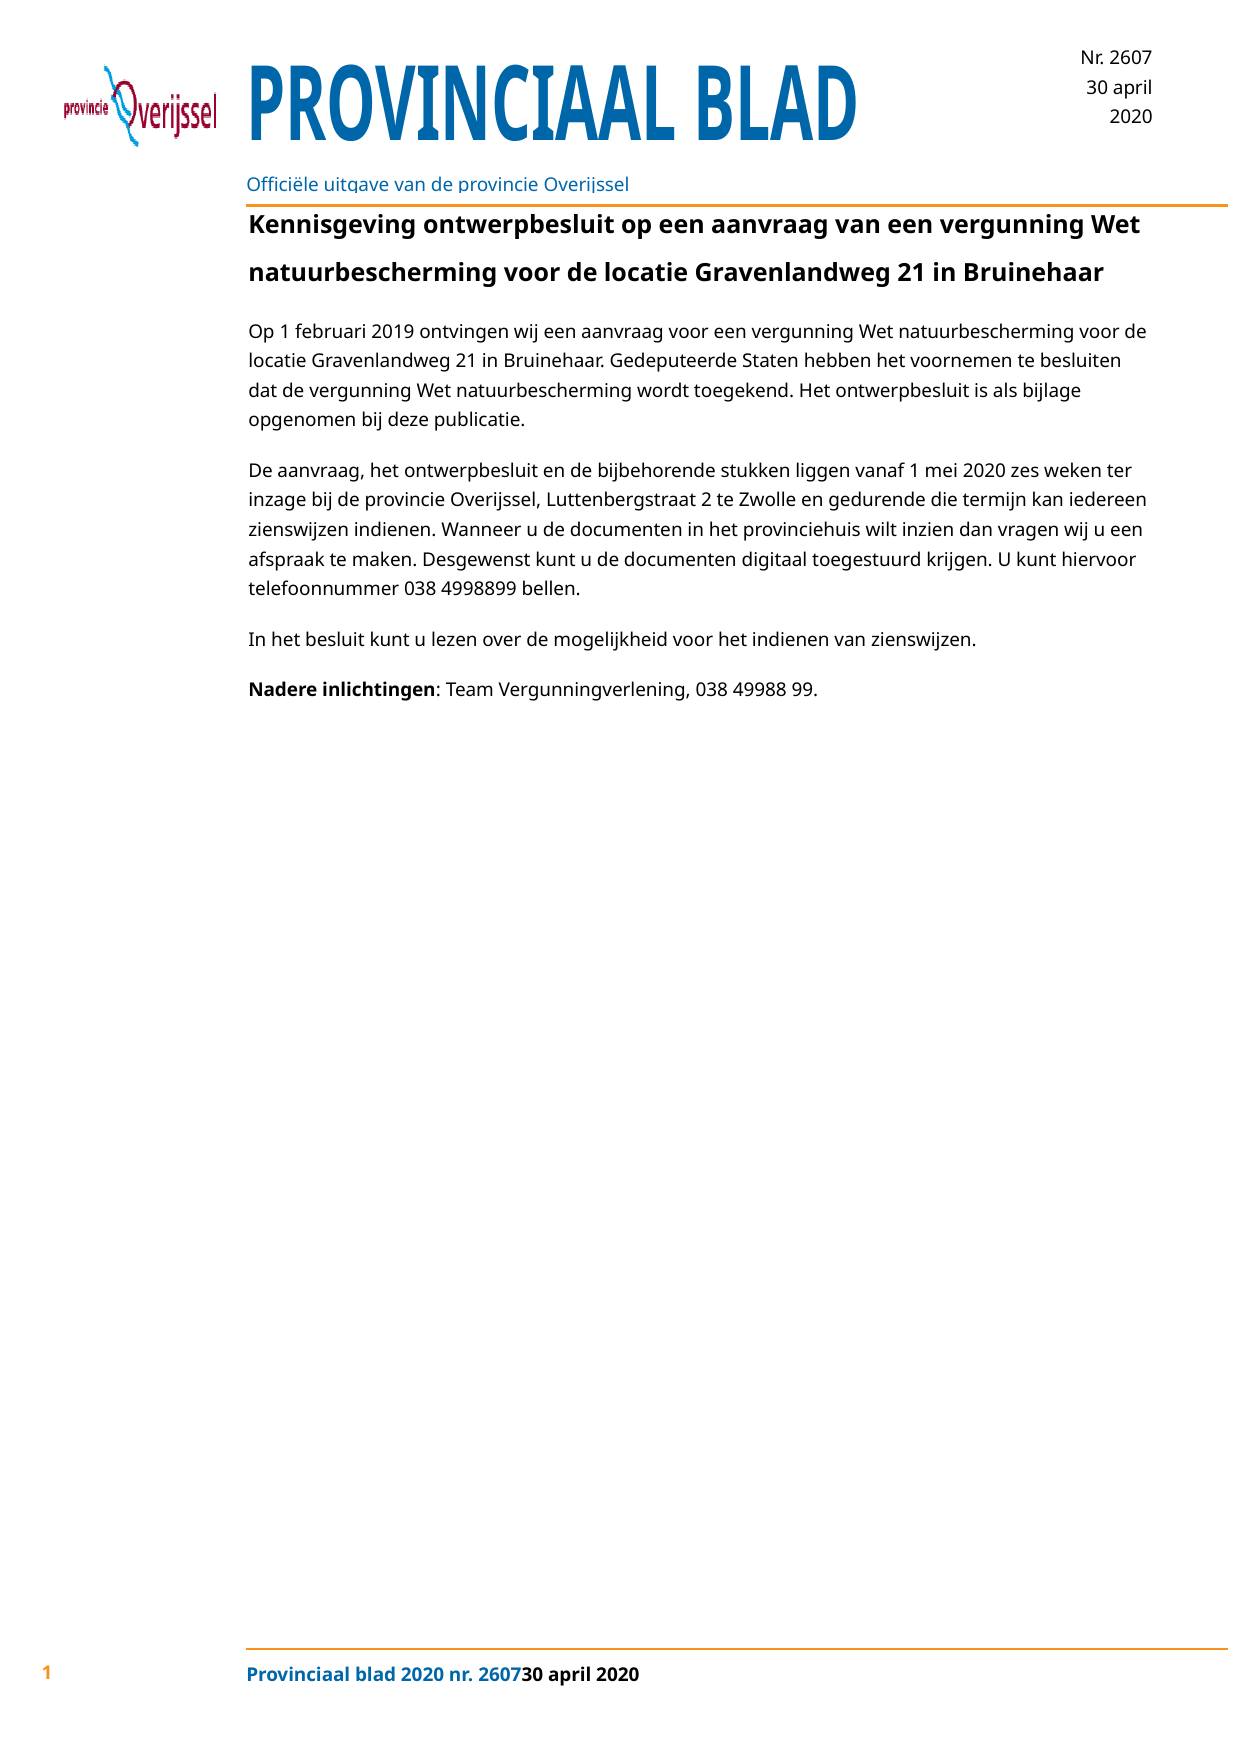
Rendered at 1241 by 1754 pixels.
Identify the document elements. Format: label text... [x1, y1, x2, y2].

text Nadere inlichtingen: Team Vergunningverlening, 038 49988 99. [248, 676, 1152, 702]
picture [41, 47, 231, 172]
text In het besluit kunt u lezen over de mogelijkheid voor het indienen van zienswijzen. [248, 626, 1152, 652]
text De aanvraag, het ontwerpbesluit en de bijbehorende stukken liggen vanaf 1 mei 2020 zes weken ter inzage bij de provincie Overijssel, Luttenbergstraat 2 te Zwolle en gedurende die termijn kan iedereen zienswijzen indienen. Wanneer u de documenten in het provinciehuis wilt inzien dan vragen wij u een afspraak te maken. Desgewenst kunt u de documenten digitaal toegestuurd krijgen. U kunt hiervoor telefoonnummer 038 4998899 bellen. [248, 457, 1152, 601]
text Op 1 februari 2019 ontvingen wij een aanvraag voor een vergunning Wet natuurbescherming voor de locatie Gravenlandweg 21 in Bruinehaar. Gedeputeerde Staten hebben het voornemen te besluiten dat de vergunning Wet natuurbescherming wordt toegekend. Het ontwerpbesluit is als bijlage opgenomen bij deze publicatie. [248, 318, 1152, 432]
text Kennisgeving ontwerpbesluit op een aanvraag van een vergunning Wet natuurbescherming voor de locatie Gravenlandweg 21 in Bruinehaar [248, 207, 1152, 288]
